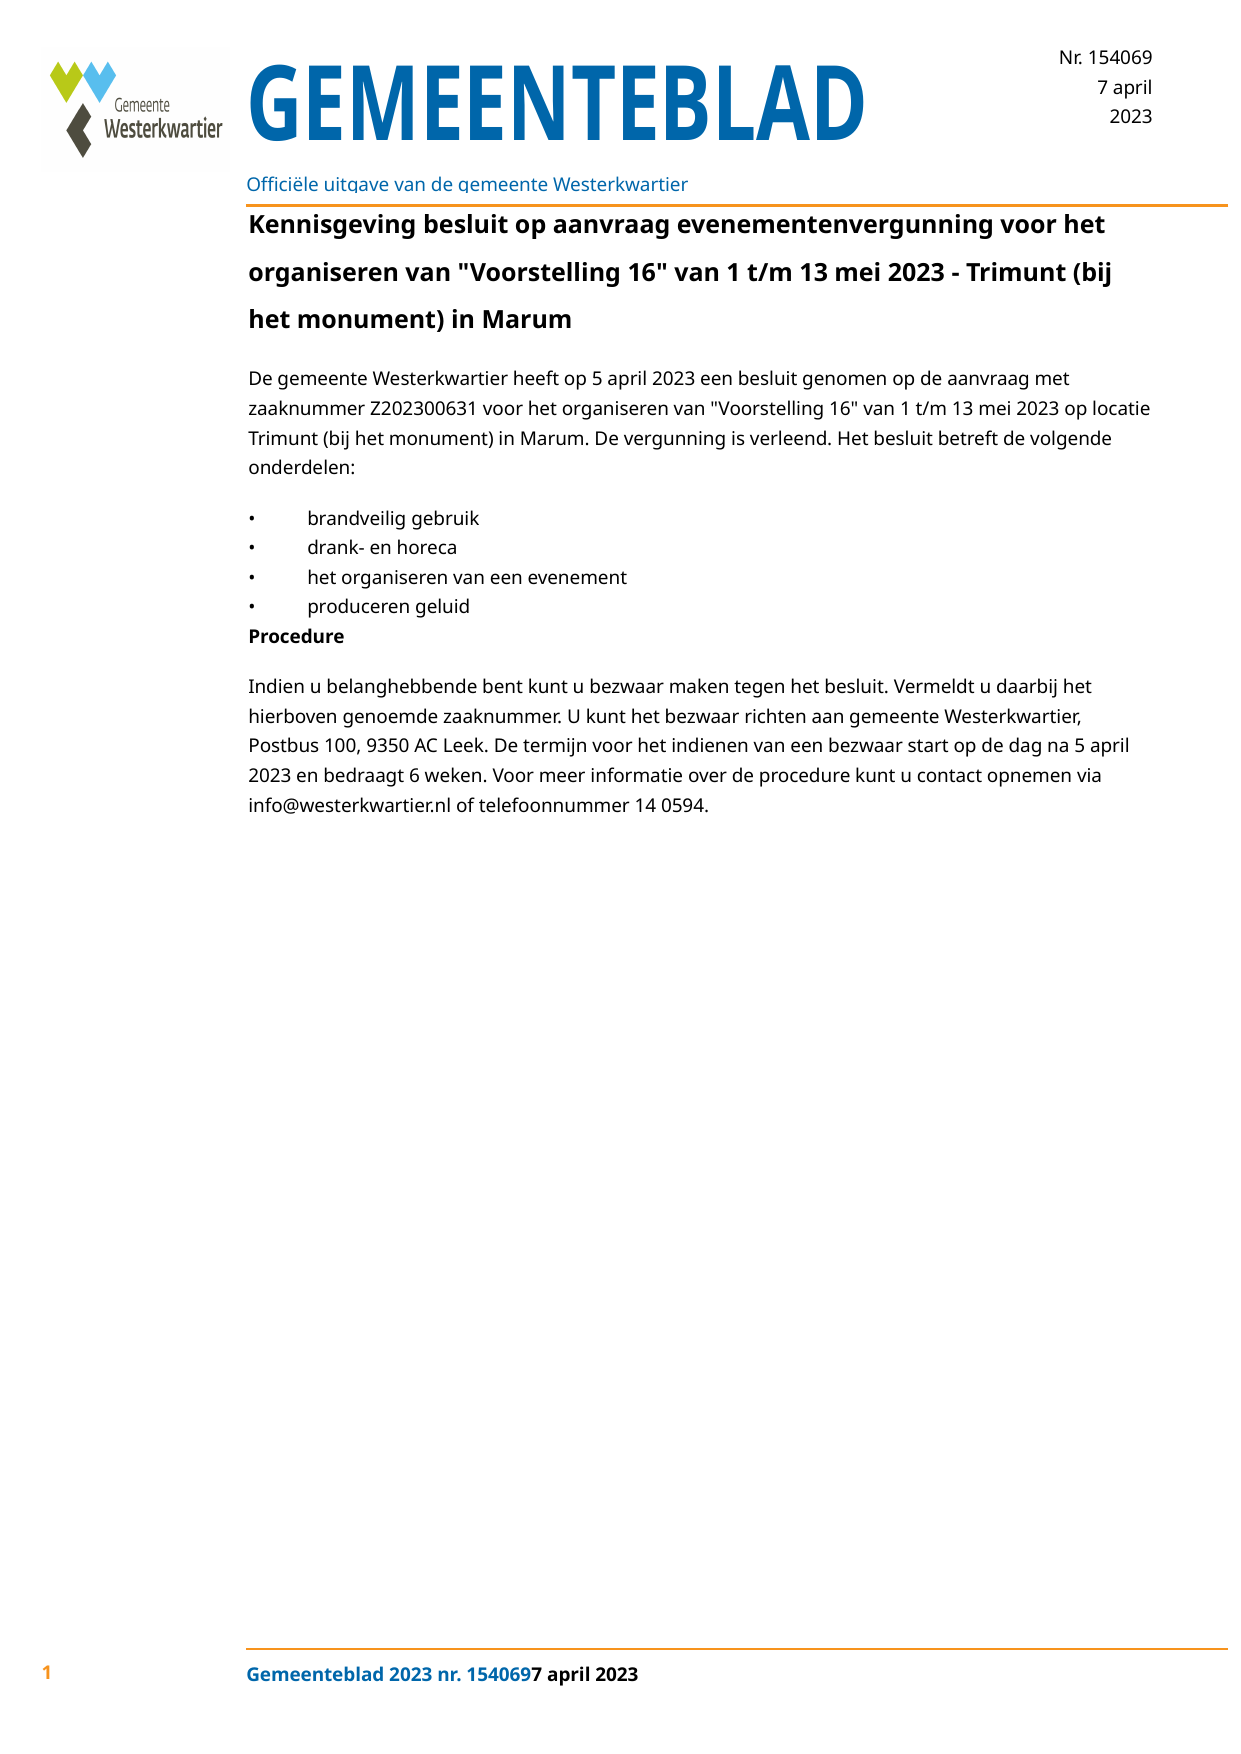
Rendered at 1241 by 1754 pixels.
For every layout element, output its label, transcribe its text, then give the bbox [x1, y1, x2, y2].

list drank- en horeca [248, 534, 1152, 560]
picture [41, 47, 231, 172]
list produceren geluid [248, 593, 1152, 619]
text De gemeente Westerkwartier heeft op 5 april 2023 een besluit genomen op de aanvraag met zaaknummer Z202300631 voor het organiseren van "Voorstelling 16" van 1 t/m 13 mei 2023 op locatie Trimunt (bij het monument) in Marum. De vergunning is verleend. Het besluit betreft de volgende onderdelen: [248, 366, 1152, 480]
list brandveilig gebruik [248, 505, 1152, 530]
text Procedure [248, 623, 1152, 649]
text Indien u belanghebbende bent kunt u bezwaar maken tegen het besluit. Vermeldt u daarbij het hierboven genoemde zaaknummer. U kunt het bezwaar richten aan gemeente Westerkwartier, Postbus 100, 9350 AC Leek. De termijn voor het indienen van een bezwaar start op de dag na 5 april 2023 en bedraagt 6 weken. Voor meer informatie over de procedure kunt u contact opnemen via info@westerkwartier.nl of telefoonnummer 14 0594. [248, 673, 1152, 817]
list het organiseren van een evenement [248, 564, 1152, 589]
text Kennisgeving besluit op aanvraag evenementenvergunning voor het organiseren van "Voorstelling 16" van 1 t/m 13 mei 2023 - Trimunt (bij het monument) in Marum [248, 207, 1152, 336]
